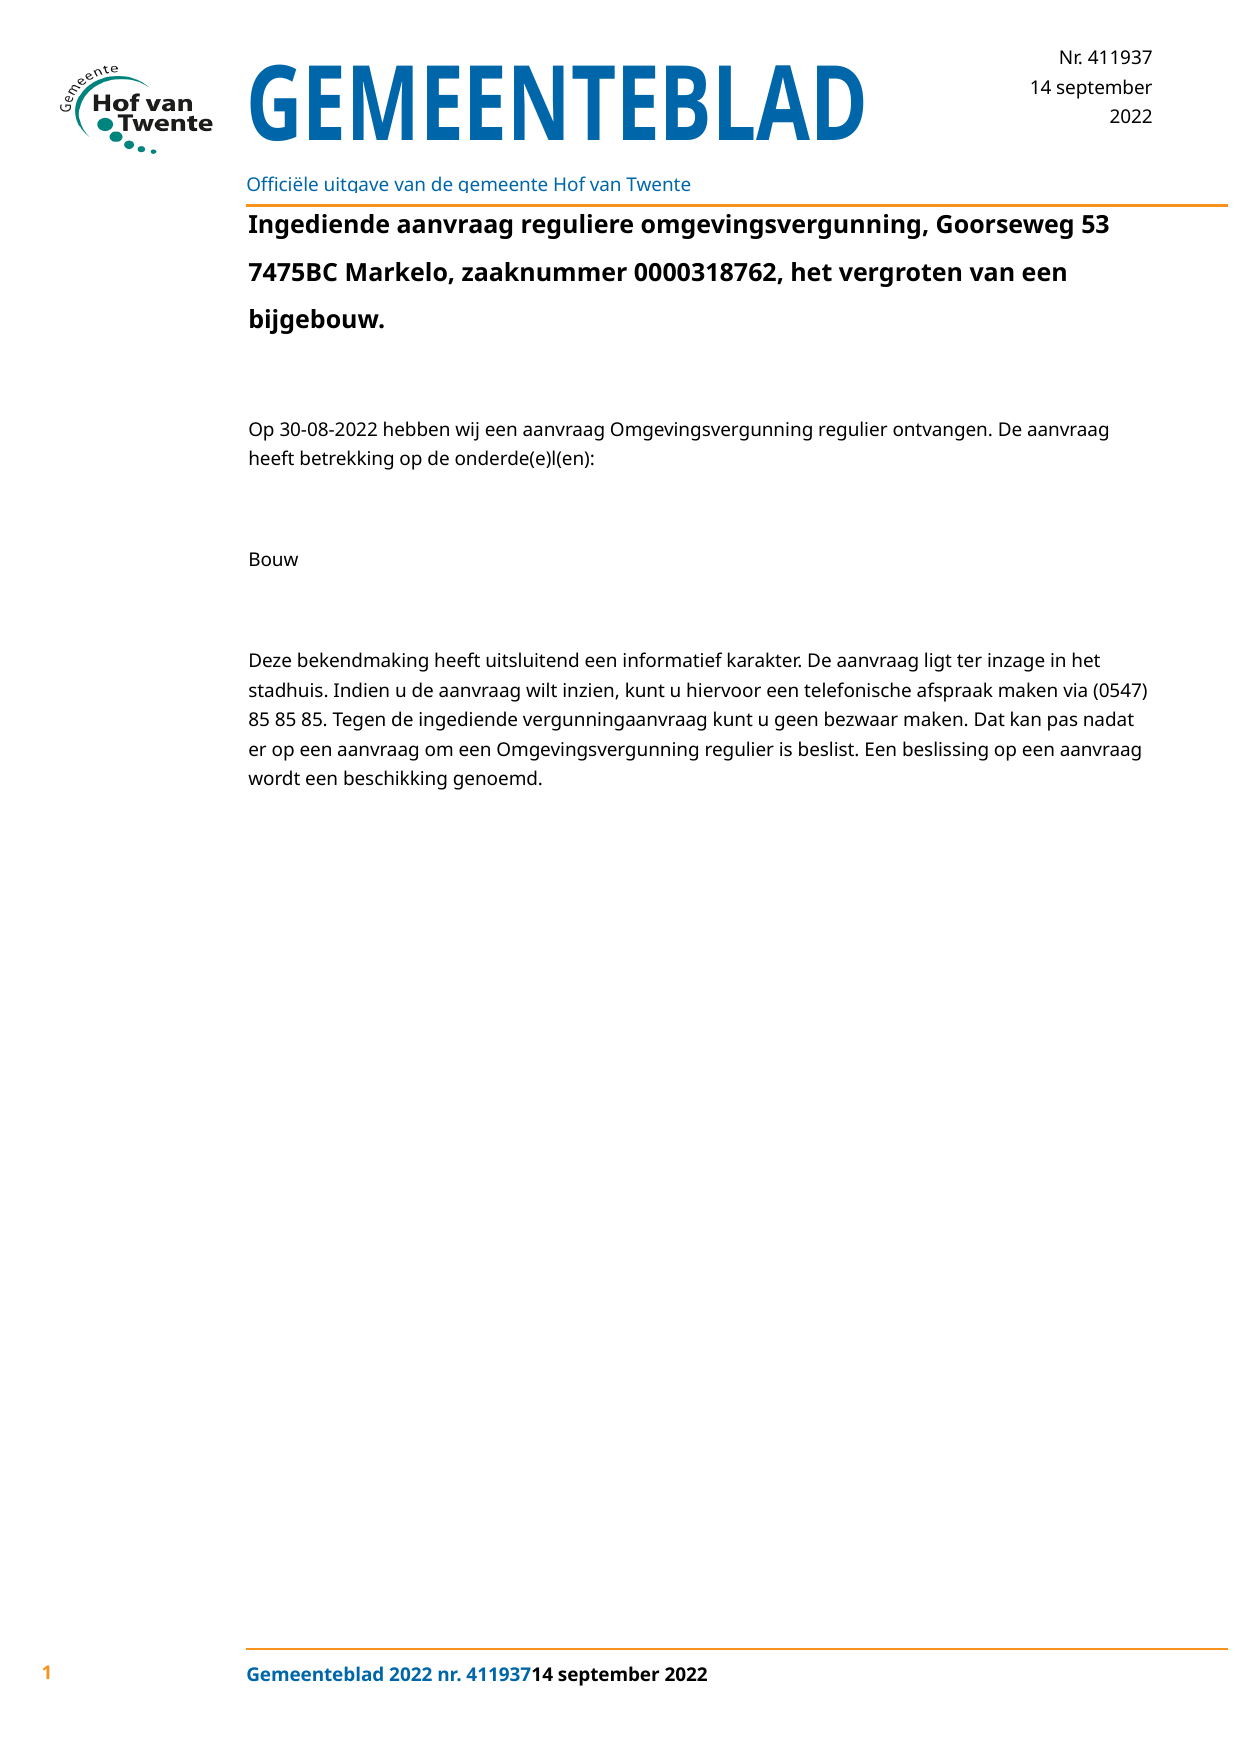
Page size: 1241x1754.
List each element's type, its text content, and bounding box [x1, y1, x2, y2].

text Op 30-08-2022 hebben wij een aanvraag Omgevingsvergunning regulier ontvangen. De aanvraag heeft betrekking op de onderde(e)l(en): [248, 416, 1152, 471]
text Bouw [248, 546, 1152, 572]
picture [41, 47, 231, 172]
text Deze bekendmaking heeft uitsluitend een informatief karakter. De aanvraag ligt ter inzage in het stadhuis. Indien u de aanvraag wilt inzien, kunt u hiervoor een telefonische afspraak maken via (0547) 85 85 85. Tegen de ingediende vergunningaanvraag kunt u geen bezwaar maken. Dat kan pas nadat er op een aanvraag om een Omgevingsvergunning regulier is beslist. Een beslissing op een aanvraag wordt een beschikking genoemd. [248, 647, 1152, 791]
text Ingediende aanvraag reguliere omgevingsvergunning, Goorseweg 53 7475BC Markelo, zaaknummer 0000318762, het vergroten van een bijgebouw. [248, 207, 1152, 336]
